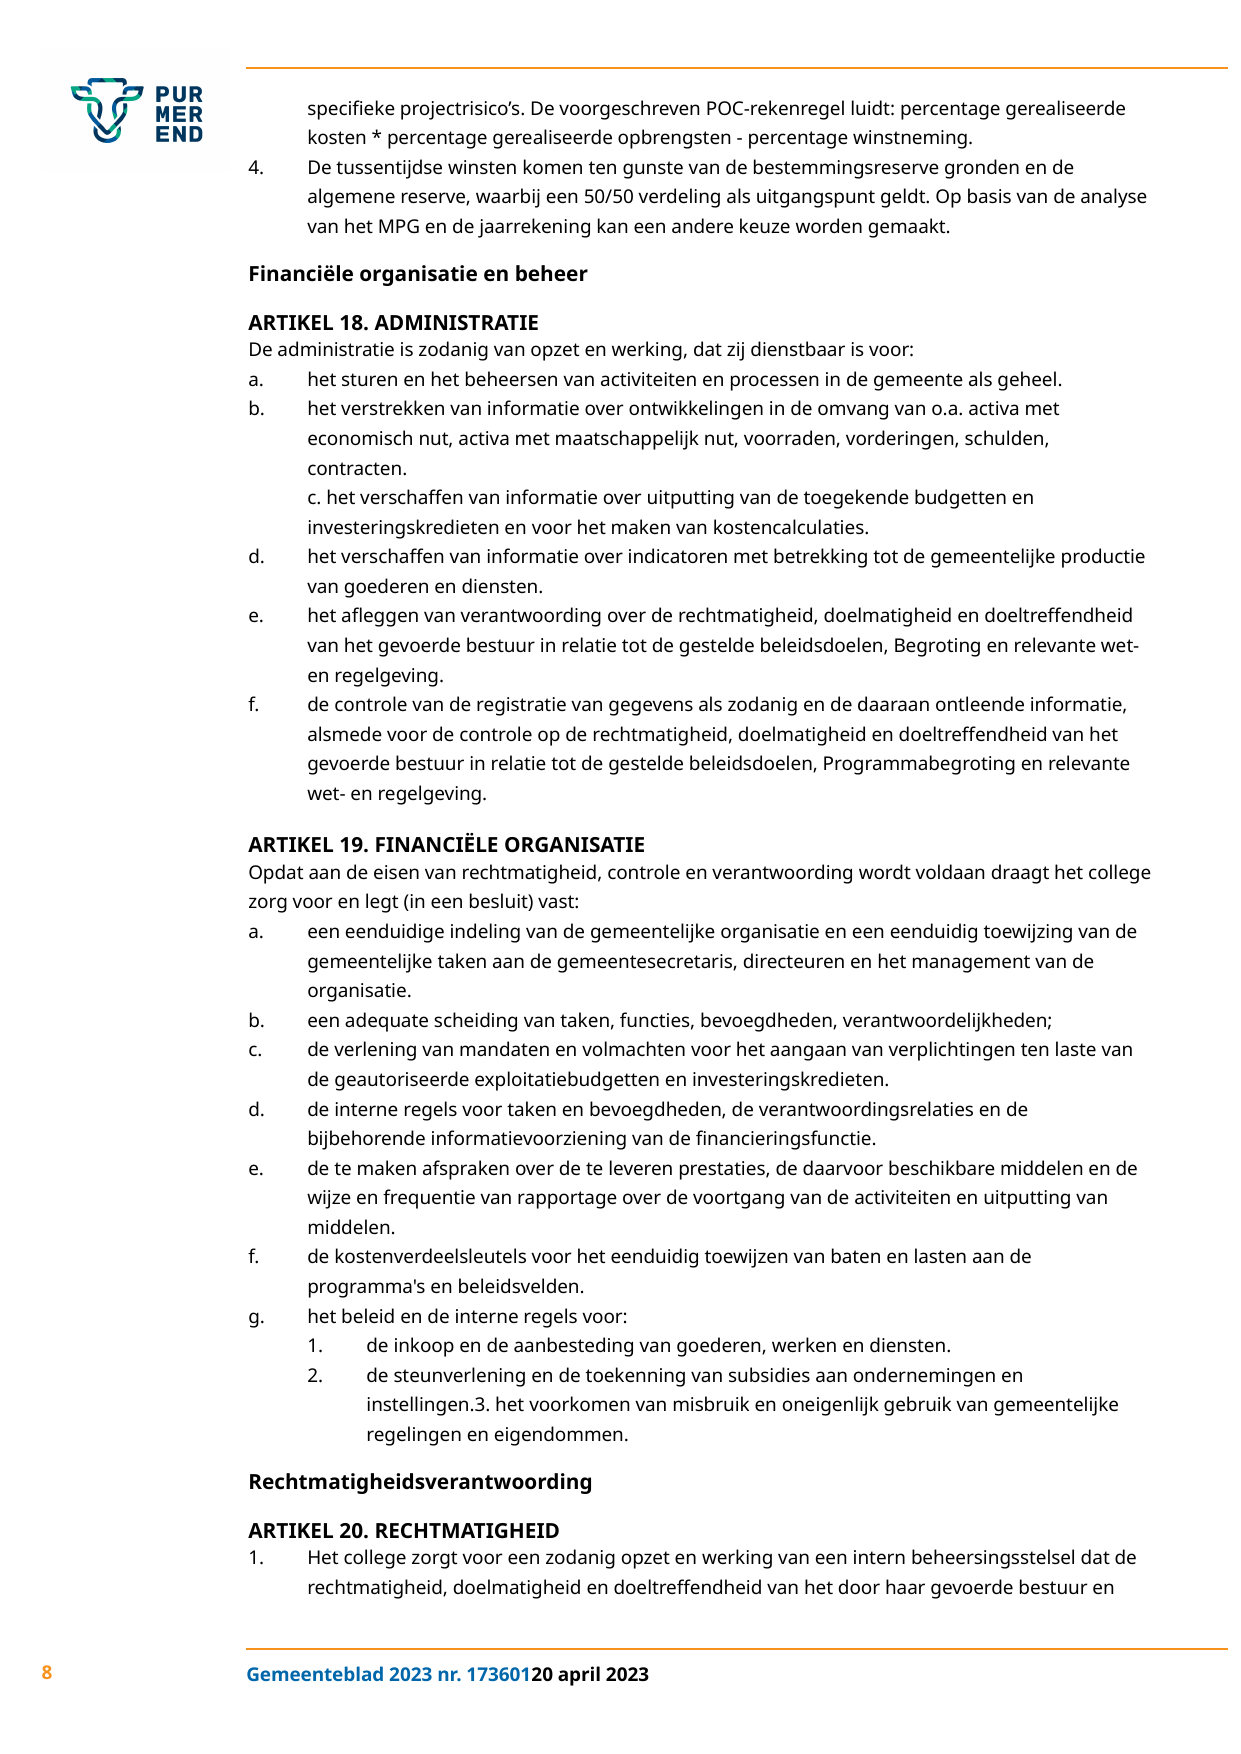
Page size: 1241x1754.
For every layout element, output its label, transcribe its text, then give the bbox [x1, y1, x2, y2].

picture [41, 47, 231, 172]
list de steunverlening en de toekenning van subsidies aan ondernemingen en instellingen.3. het voorkomen van misbruik en oneigenlijk gebruik van gemeentelijke regelingen en eigendommen. [307, 1362, 1152, 1447]
list het verschaffen van informatie over indicatoren met betrekking tot de gemeentelijke productie van goederen en diensten. [248, 543, 1152, 599]
list een eenduidige indeling van de gemeentelijke organisatie en een eenduidig toewijzing van de gemeentelijke taken aan de gemeentesecretaris, directeuren en het management van de organisatie. [248, 918, 1152, 1003]
text De administratie is zodanig van opzet en werking, dat zij dienstbaar is voor: [248, 336, 1152, 362]
list het beleid en de interne regels voor: [248, 1303, 1152, 1328]
list c. het verschaffen van informatie over uitputting van de toegekende budgetten en investeringskredieten en voor het maken van kostencalculaties. [248, 484, 1152, 540]
list Het college zorgt voor een zodanig opzet en werking van een intern beheersingsstelsel dat de rechtmatigheid, doelmatigheid en doeltreffendheid van het door haar gevoerde bestuur en [248, 1544, 1152, 1600]
list het sturen en het beheersen van activiteiten en processen in de gemeente als geheel. [248, 366, 1152, 392]
list een adequate scheiding van taken, functies, bevoegdheden, verantwoordelijkheden; [248, 1007, 1152, 1033]
list De tussentijdse winsten komen ten gunste van de bestemmingsreserve gronden en de algemene reserve, waarbij een 50/50 verdeling als uitgangspunt geldt. Op basis van de analyse van het MPG en de jaarrekening kan een andere keuze worden gemaakt. [248, 154, 1152, 239]
list het afleggen van verantwoording over de rechtmatigheid, doelmatigheid en doeltreffendheid van het gevoerde bestuur in relatie tot de gestelde beleidsdoelen, Begroting en relevante wet- en regelgeving. [248, 603, 1152, 688]
list het verstrekken van informatie over ontwikkelingen in de omvang van o.a. activa met economisch nut, activa met maatschappelijk nut, voorraden, vorderingen, schulden, contracten. [248, 396, 1152, 481]
list specifieke projectrisico’s. De voorgeschreven POC-rekenregel luidt: percentage gerealiseerde kosten * percentage gerealiseerde opbrengsten - percentage winstneming. [248, 95, 1152, 150]
text Financiële organisatie en beheer [248, 259, 1152, 287]
list de interne regels voor taken en bevoegdheden, de verantwoordingsrelaties en de bijbehorende informatievoorziening van de financieringsfunctie. [248, 1096, 1152, 1151]
text ARTIKEL 18. ADMINISTRATIE [248, 308, 1152, 336]
text ARTIKEL 20. RECHTMATIGHEID [248, 1516, 1152, 1544]
list de inkoop en de aanbesteding van goederen, werken en diensten. [307, 1332, 1152, 1358]
text ARTIKEL 19. FINANCIËLE ORGANISATIE [248, 831, 1152, 859]
list de verlening van mandaten en volmachten voor het aangaan van verplichtingen ten laste van de geautoriseerde exploitatiebudgetten en investeringskredieten. [248, 1037, 1152, 1092]
list de controle van de registratie van gegevens als zodanig en de daaraan ontleende informatie, alsmede voor de controle op de rechtmatigheid, doelmatigheid en doeltreffendheid van het gevoerde bestuur in relatie tot de gestelde beleidsdoelen, Programmabegroting en relevante wet- en regelgeving. [248, 691, 1152, 806]
text Opdat aan de eisen van rechtmatigheid, controle en verantwoording wordt voldaan draagt het college zorg voor en legt (in een besluit) vast: [248, 859, 1152, 914]
list de te maken afspraken over de te leveren prestaties, de daarvoor beschikbare middelen en de wijze en frequentie van rapportage over de voortgang van de activiteiten en uitputting van middelen. [248, 1155, 1152, 1240]
list de kostenverdeelsleutels voor het eenduidig toewijzen van baten en lasten aan de programma's en beleidsvelden. [248, 1244, 1152, 1299]
text Rechtmatigheidsverantwoording [248, 1467, 1152, 1495]
